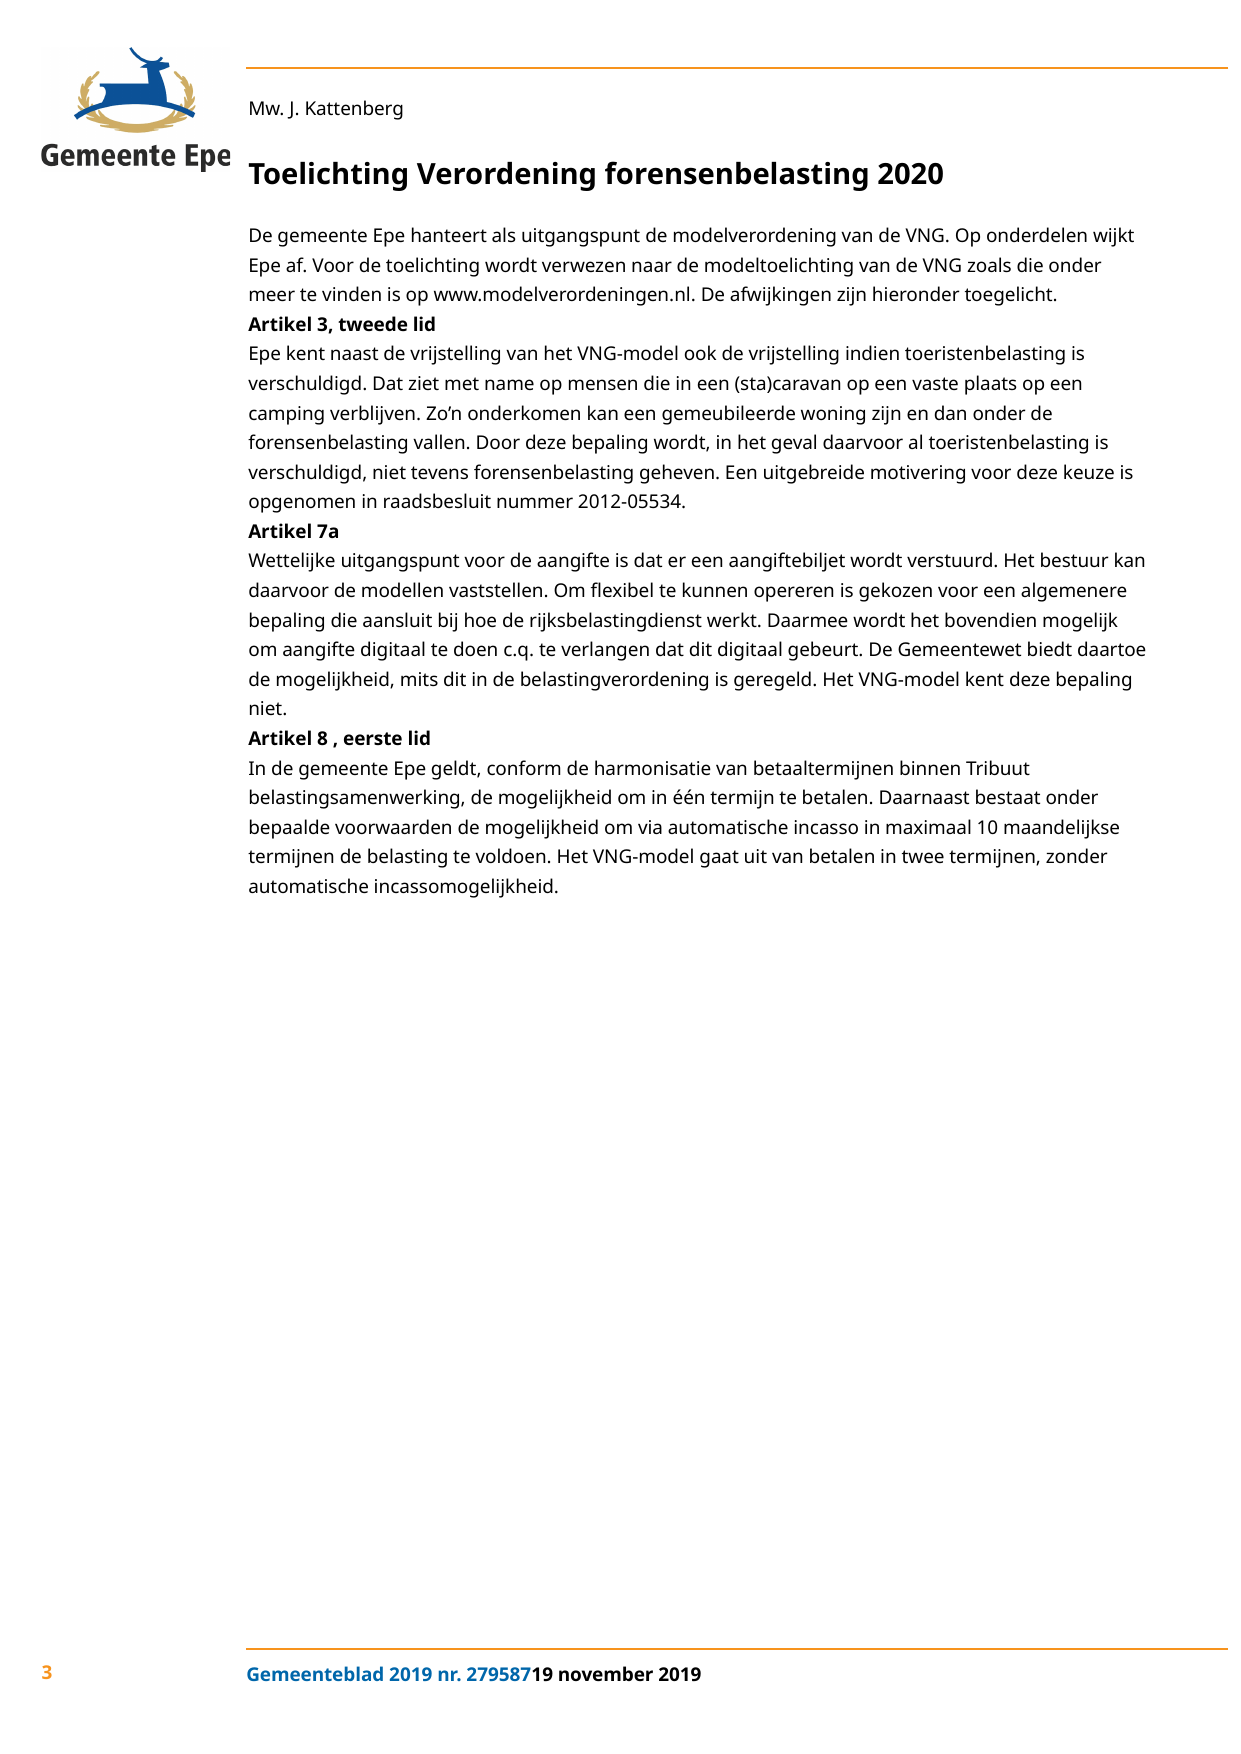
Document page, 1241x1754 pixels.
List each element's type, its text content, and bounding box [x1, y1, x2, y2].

text Artikel 8 , eerste lid [248, 725, 1152, 751]
text Wettelijke uitgangspunt voor de aangifte is dat er een aangiftebiljet wordt verstuurd. Het bestuur kan daarvoor de modellen vaststellen. Om flexibel te kunnen opereren is gekozen voor een algemenere bepaling die aansluit bij hoe de rijksbelastingdienst werkt. Daarmee wordt het bovendien mogelijk om aangifte digitaal te doen c.q. te verlangen dat dit digitaal gebeurt. De Gemeentewet biedt daartoe de mogelijkheid, mits dit in de belastingverordening is geregeld. Het VNG-model kent deze bepaling niet. [248, 548, 1152, 721]
text Artikel 3, tweede lid [248, 311, 1152, 337]
text Epe kent naast de vrijstelling van het VNG-model ook de vrijstelling indien toeristenbelasting is verschuldigd. Dat ziet met name op mensen die in een (sta)caravan op een vaste plaats op een camping verblijven. Zo’n onderkomen kan een gemeubileerde woning zijn en dan onder de forensenbelasting vallen. Door deze bepaling wordt, in het geval daarvoor al toeristenbelasting is verschuldigd, niet tevens forensenbelasting geheven. Een uitgebreide motivering voor deze keuze is opgenomen in raadsbesluit nummer 2012-05534. [248, 341, 1152, 514]
text Artikel 7a [248, 518, 1152, 544]
text Toelichting Verordening forensenbelasting 2020 [248, 153, 1152, 193]
text In de gemeente Epe geldt, conform de harmonisatie van betaaltermijnen binnen Tribuut belastingsamenwerking, de mogelijkheid om in één termijn te betalen. Daarnaast bestaat onder bepaalde voorwaarden de mogelijkheid om via automatische incasso in maximaal 10 maandelijkse termijnen de belasting te voldoen. Het VNG-model gaat uit van betalen in twee termijnen, zonder automatische incassomogelijkheid. [248, 755, 1152, 899]
text De gemeente Epe hanteert als uitgangspunt de modelverordening van de VNG. Op onderdelen wijkt Epe af. Voor de toelichting wordt verwezen naar de modeltoelichting van de VNG zoals die onder meer te vinden is op www.modelverordeningen.nl. De afwijkingen zijn hieronder toegelicht. [248, 222, 1152, 307]
text Mw. J. Kattenberg [248, 95, 1152, 121]
table_header [248, 125, 1152, 150]
picture [41, 47, 231, 172]
